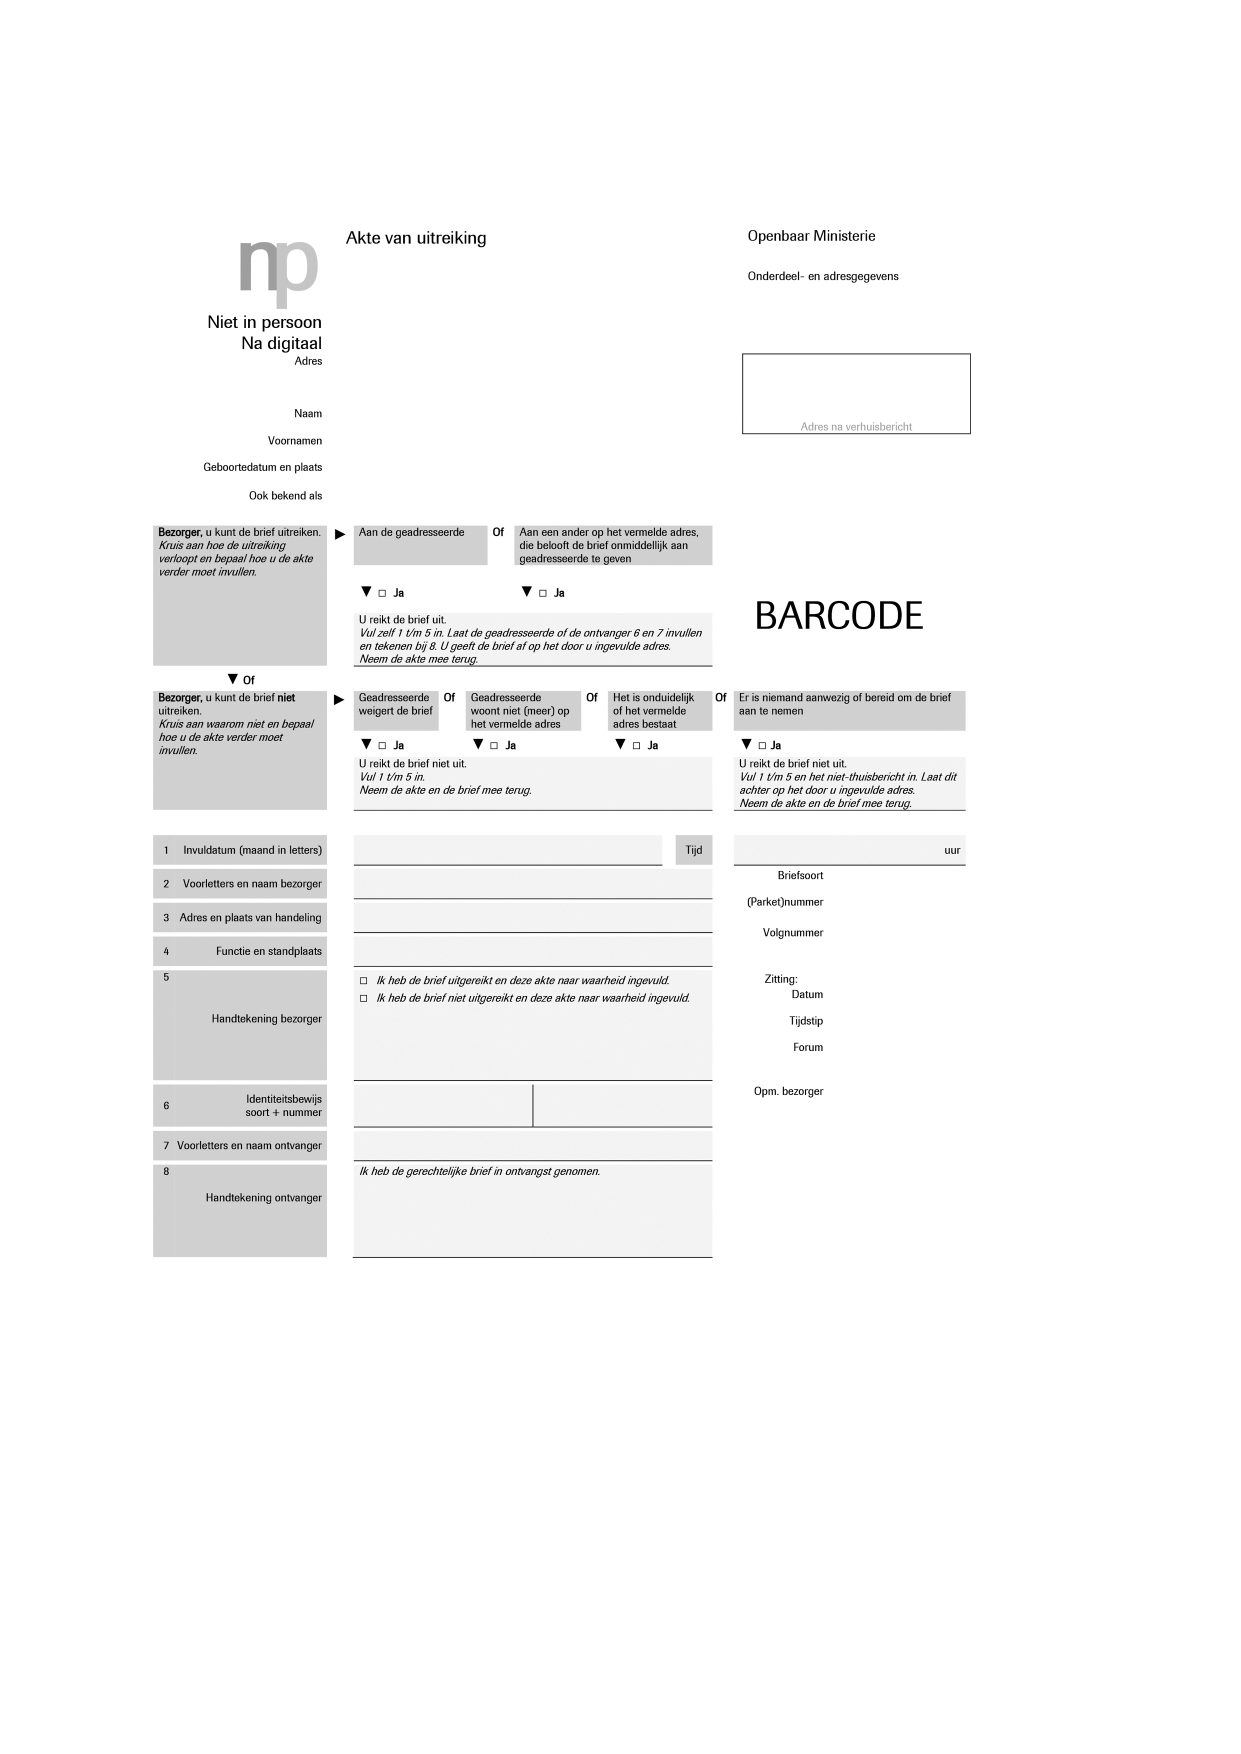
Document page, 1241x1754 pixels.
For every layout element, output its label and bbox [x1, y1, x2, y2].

picture [118, 140, 1004, 1392]
